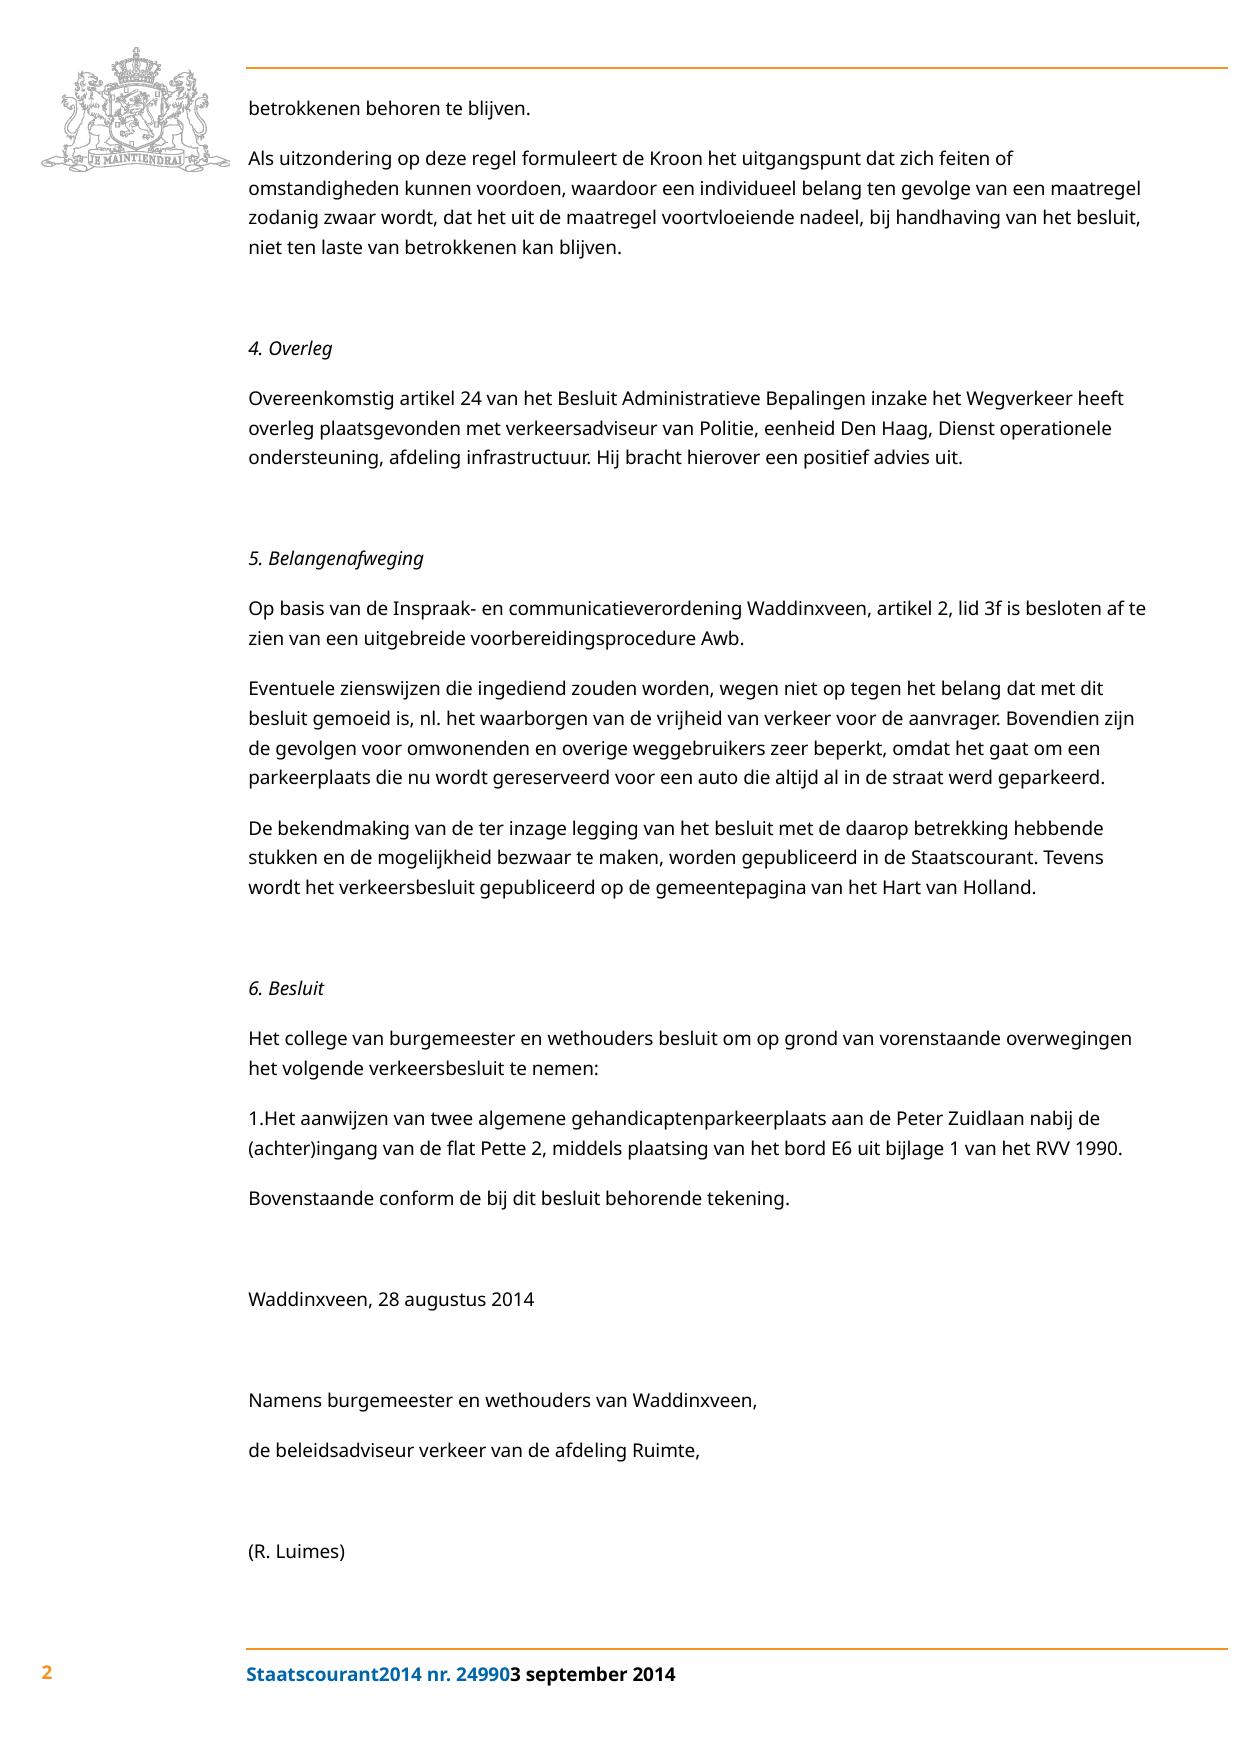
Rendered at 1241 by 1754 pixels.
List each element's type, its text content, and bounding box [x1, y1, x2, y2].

text 4. Overleg [248, 335, 1152, 361]
text De bekendmaking van de ter inzage legging van het besluit met de daarop betrekking hebbende stukken en de mogelijkheid bezwaar te maken, worden gepubliceerd in de Staatscourant. Tevens wordt het verkeersbesluit gepubliceerd op de gemeentepagina van het Hart van Holland. [248, 815, 1152, 900]
text Als uitzondering op deze regel formuleert de Kroon het uitgangspunt dat zich feiten of omstandigheden kunnen voordoen, waardoor een individueel belang ten gevolge van een maatregel zodanig zwaar wordt, dat het uit de maatregel voortvloeiende nadeel, bij handhaving van het besluit, niet ten laste van betrokkenen kan blijven. [248, 145, 1152, 260]
text de beleidsadviseur verkeer van de afdeling Ruimte, [248, 1437, 1152, 1463]
text Eventuele zienswijzen die ingediend zouden worden, wegen niet op tegen het belang dat met dit besluit gemoeid is, nl. het waarborgen van de vrijheid van verkeer voor de aanvrager. Bovendien zijn de gevolgen voor omwonenden en overige weggebruikers zeer beperkt, omdat het gaat om een parkeerplaats die nu wordt gereserveerd voor een auto die altijd al in de straat werd geparkeerd. [248, 676, 1152, 790]
text 1.Het aanwijzen van twee algemene gehandicaptenparkeerplaats aan de Peter Zuidlaan nabij de (achter)ingang van de flat Pette 2, middels plaatsing van het bord E6 uit bijlage 1 van het RVV 1990. [248, 1105, 1152, 1161]
text (R. Luimes) [248, 1538, 1152, 1564]
text 5. Belangenafweging [248, 545, 1152, 571]
picture [41, 47, 231, 172]
text Namens burgemeester en wethouders van Waddinxveen, [248, 1387, 1152, 1413]
text Overeenkomstig artikel 24 van het Besluit Administratieve Bepalingen inzake het Wegverkeer heeft overleg plaatsgevonden met verkeersadviseur van Politie, eenheid Den Haag, Dienst operationele ondersteuning, afdeling infrastructuur. Hij bracht hierover een positief advies uit. [248, 385, 1152, 470]
text betrokkenen behoren te blijven. [248, 95, 1152, 121]
text Op basis van de Inspraak- en communicatieverordening Waddinxveen, artikel 2, lid 3f is besloten af te zien van een uitgebreide voorbereidingsprocedure Awb. [248, 596, 1152, 651]
text Bovenstaande conform de bij dit besluit behorende tekening. [248, 1185, 1152, 1211]
text 6. Besluit [248, 975, 1152, 1001]
text Waddinxveen, 28 augustus 2014 [248, 1286, 1152, 1312]
text Het college van burgemeester en wethouders besluit om op grond van vorenstaande overwegingen het volgende verkeersbesluit te nemen: [248, 1025, 1152, 1081]
